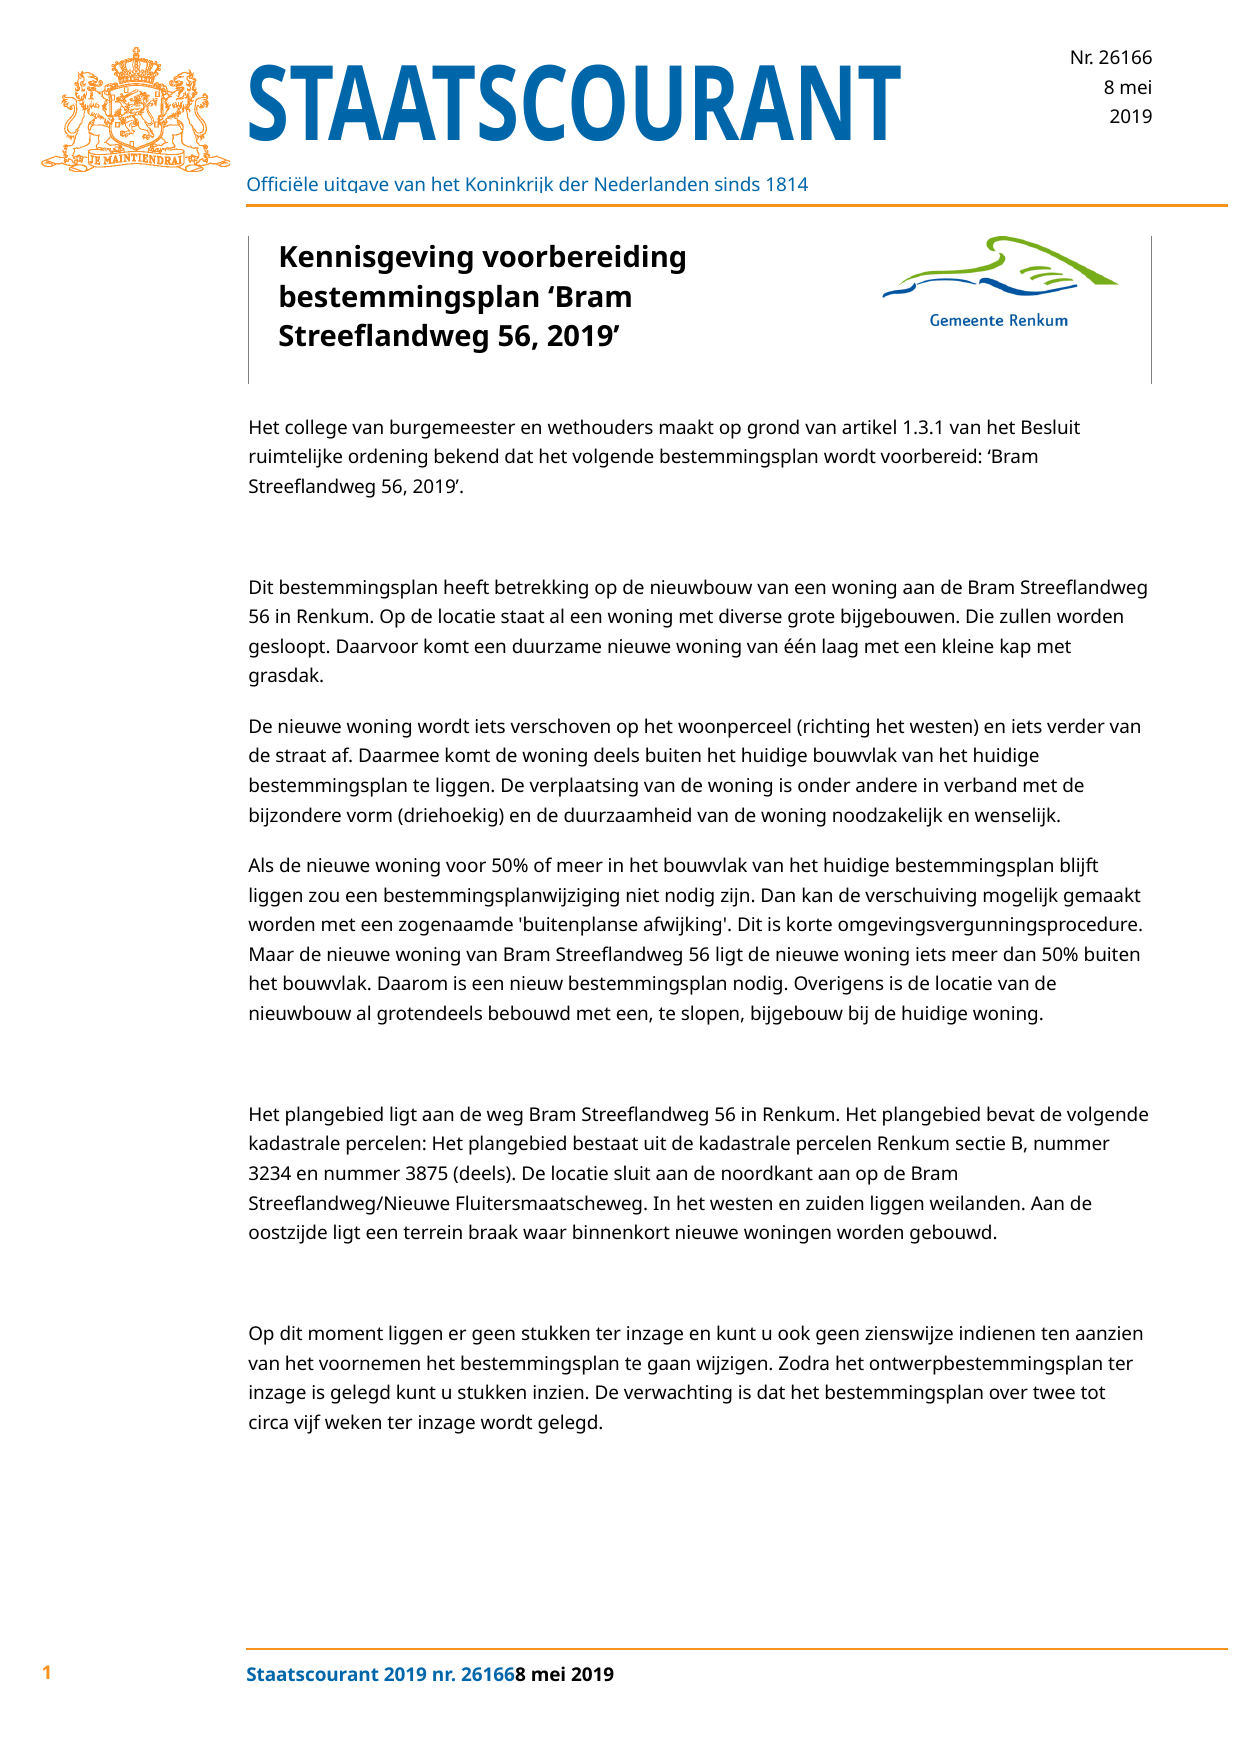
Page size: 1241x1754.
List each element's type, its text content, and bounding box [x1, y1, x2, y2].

text De nieuwe woning wordt iets verschoven op het woonperceel (richting het westen) en iets verder van de straat af. Daarmee komt de woning deels buiten het huidige bouwvlak van het huidige bestemmingsplan te liggen. De verplaatsing van de woning is onder andere in verband met de bijzondere vorm (driehoekig) en de duurzaamheid van de woning noodzakelijk en wenselijk. [248, 713, 1152, 828]
text Op dit moment liggen er geen stukken ter inzage en kunt u ook geen zienswijze indienen ten aanzien van het voornemen het bestemmingsplan te gaan wijzigen. Zodra het ontwerpbestemmingsplan ter inzage is gelegd kunt u stukken inzien. De verwachting is dat het bestemmingsplan over twee tot circa vijf weken ter inzage wordt gelegd. [248, 1320, 1152, 1435]
text Dit bestemmingsplan heeft betrekking op de nieuwbouw van een woning aan de Bram Streeflandweg 56 in Renkum. Op de locatie staat al een woning met diverse grote bijgebouwen. Die zullen worden gesloopt. Daarvoor komt een duurzame nieuwe woning van één laag met een kleine kap met grasdak. [248, 574, 1152, 688]
table_header [850, 236, 1151, 384]
text Het plangebied ligt aan de weg Bram Streeflandweg 56 in Renkum. Het plangebied bevat de volgende kadastrale percelen: Het plangebied bestaat uit de kadastrale percelen Renkum sectie B, nummer 3234 en nummer 3875 (deels). De locatie sluit aan de noordkant aan op de Bram Streeflandweg/Nieuwe Fluitersmaatscheweg. In het westen en zuiden liggen weilanden. Aan de oostzijde ligt een terrein braak waar binnenkort nieuwe woningen worden gebouwd. [248, 1101, 1152, 1245]
picture [882, 236, 1119, 326]
picture [41, 47, 231, 172]
table_header Kennisgeving voorbereiding bestemmingsplan ‘Bram Streeflandweg 56, 2019’ [249, 236, 850, 384]
text Het college van burgemeester en wethouders maakt op grond van artikel 1.3.1 van het Besluit ruimtelijke ordening bekend dat het volgende bestemmingsplan wordt voorbereid: ‘Bram Streeflandweg 56, 2019’. [248, 414, 1152, 499]
text Als de nieuwe woning voor 50% of meer in het bouwvlak van het huidige bestemmingsplan blijft liggen zou een bestemmingsplanwijziging niet nodig zijn. Dan kan de verschuiving mogelijk gemaakt worden met een zogenaamde 'buitenplanse afwijking'. Dit is korte omgevingsvergunningsprocedure. Maar de nieuwe woning van Bram Streeflandweg 56 ligt de nieuwe woning iets meer dan 50% buiten het bouwvlak. Daarom is een nieuw bestemmingsplan nodig. Overigens is de locatie van de nieuwbouw al grotendeels bebouwd met een, te slopen, bijgebouw bij de huidige woning. [248, 852, 1152, 1026]
